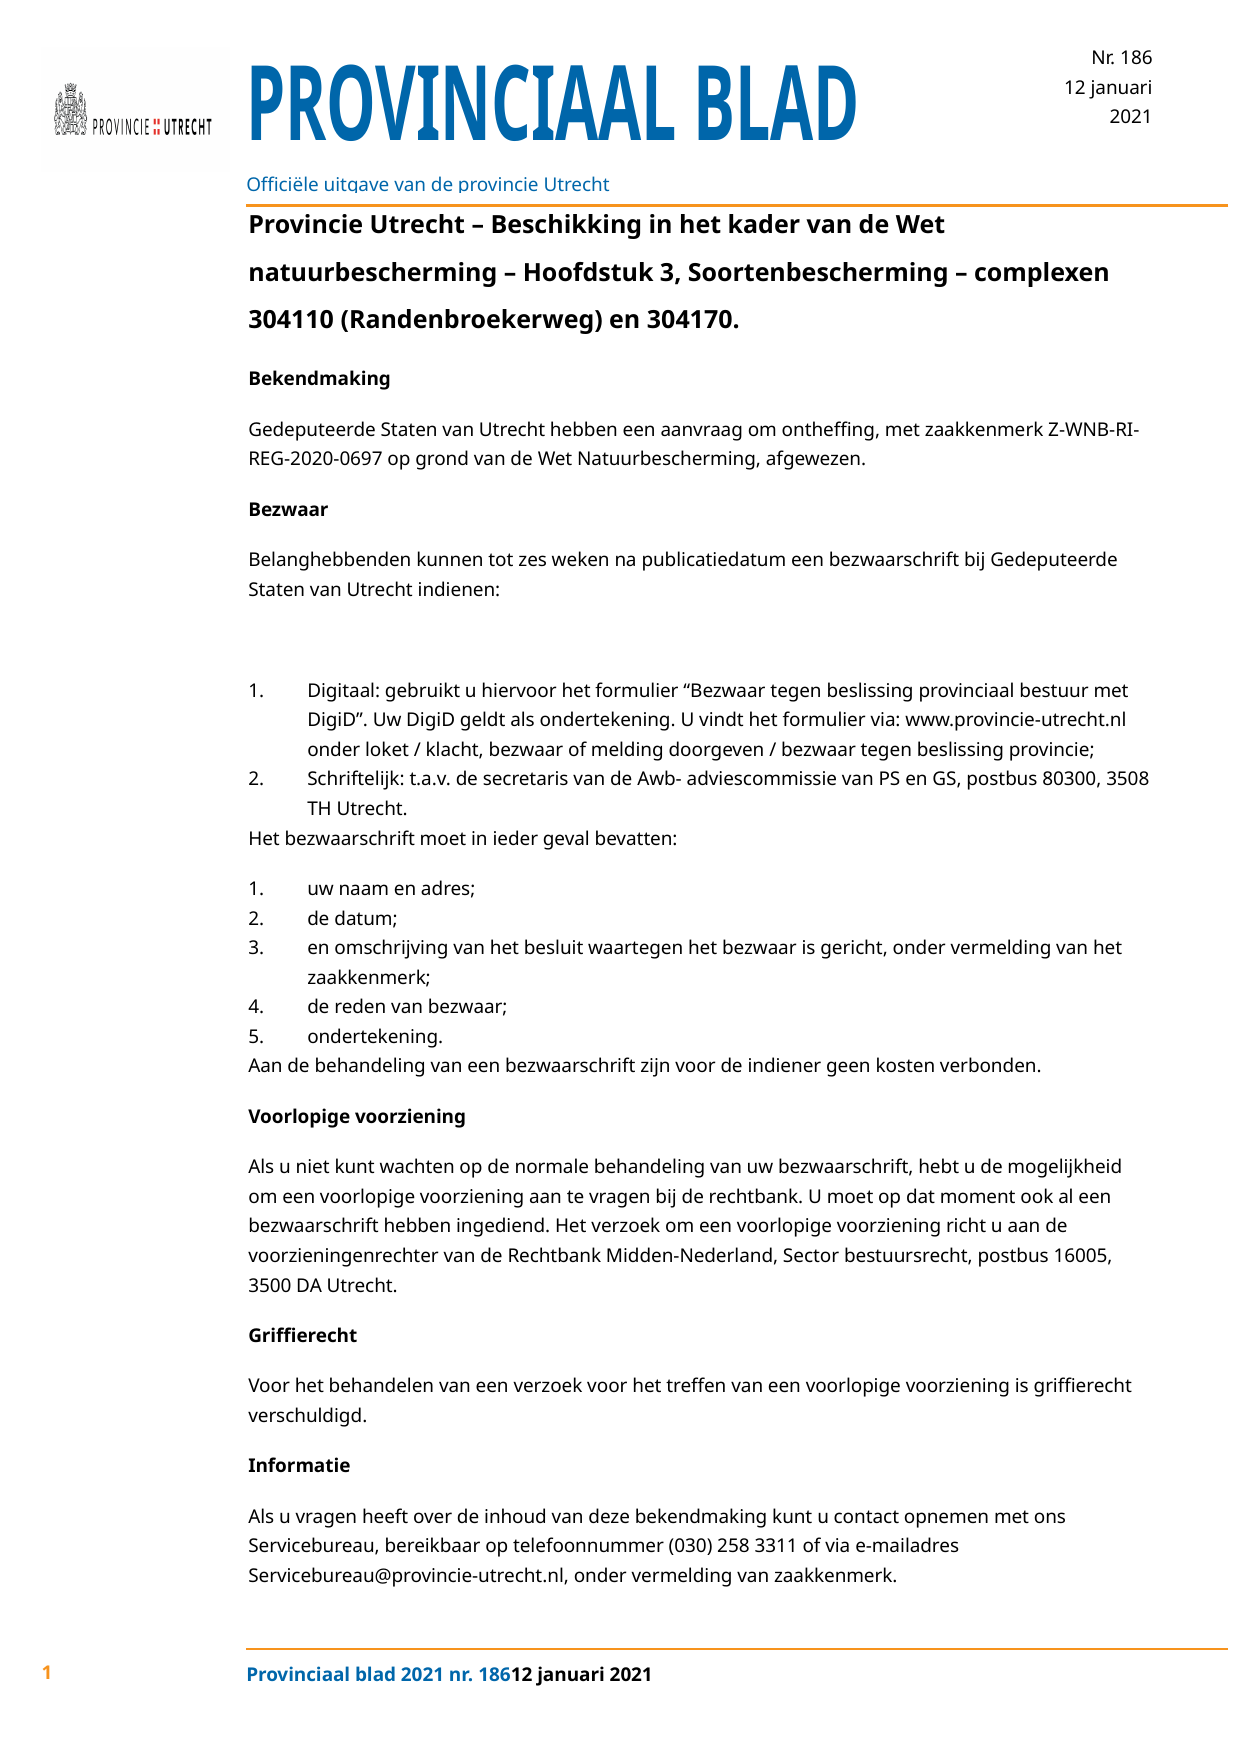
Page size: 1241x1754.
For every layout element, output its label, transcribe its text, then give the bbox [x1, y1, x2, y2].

picture [41, 47, 231, 172]
text Voorlopige voorziening [248, 1103, 1152, 1129]
list Digitaal: gebruikt u hiervoor het formulier “Bezwaar tegen beslissing provinciaal bestuur met DigiD”. Uw DigiD geldt als ondertekening. U vindt het formulier via: www.provincie-utrecht.nl onder loket / klacht, bezwaar of melding doorgeven / bezwaar tegen beslissing provincie; [248, 677, 1152, 762]
text Voor het behandelen van een verzoek voor het treffen van een voorlopige voorziening is griffierecht verschuldigd. [248, 1373, 1152, 1428]
text Bezwaar [248, 496, 1152, 522]
text Informatie [248, 1453, 1152, 1478]
list uw naam en adres; [248, 875, 1152, 901]
list ondertekening. [248, 1023, 1152, 1049]
text Als u niet kunt wachten op de normale behandeling van uw bezwaarschrift, hebt u de mogelijkheid om een voorlopige voorziening aan te vragen bij de rechtbank. U moet op dat moment ook al een bezwaarschrift hebben ingediend. Het verzoek om een voorlopige voorziening richt u aan de voorzieningenrechter van de Rechtbank Midden-Nederland, Sector bestuursrecht, postbus 16005, 3500 DA Utrecht. [248, 1153, 1152, 1297]
text Aan de behandeling van een bezwaarschrift zijn voor de indiener geen kosten verbonden. [248, 1053, 1152, 1078]
text Als u vragen heeft over de inhoud van deze bekendmaking kunt u contact opnemen met ons Servicebureau, bereikbaar op telefoonnummer (030) 258 3311 of via e-mailadres Servicebureau@provincie-utrecht.nl, onder vermelding van zaakkenmerk. [248, 1503, 1152, 1588]
text Griffierecht [248, 1322, 1152, 1348]
list de reden van bezwaar; [248, 993, 1152, 1019]
text Het bezwaarschrift moet in ieder geval bevatten: [248, 825, 1152, 850]
text Gedeputeerde Staten van Utrecht hebben een aanvraag om ontheffing, met zaakkenmerk Z-WNB-RI-REG-2020-0697 op grond van de Wet Natuurbescherming, afgewezen. [248, 416, 1152, 471]
text Belanghebbenden kunnen tot zes weken na publicatiedatum een bezwaarschrift bij Gedeputeerde Staten van Utrecht indienen: [248, 546, 1152, 602]
list en omschrijving van het besluit waartegen het bezwaar is gericht, onder vermelding van het zaakkenmerk; [248, 934, 1152, 989]
list Schriftelijk: t.a.v. de secretaris van de Awb- adviescommissie van PS en GS, postbus 80300, 3508 TH Utrecht. [248, 766, 1152, 821]
list de datum; [248, 905, 1152, 930]
text Provincie Utrecht – Beschikking in het kader van de Wet natuurbescherming – Hoofdstuk 3, Soortenbescherming – complexen 304110 (Randenbroekerweg) en 304170. [248, 207, 1152, 336]
text Bekendmaking [248, 366, 1152, 391]
